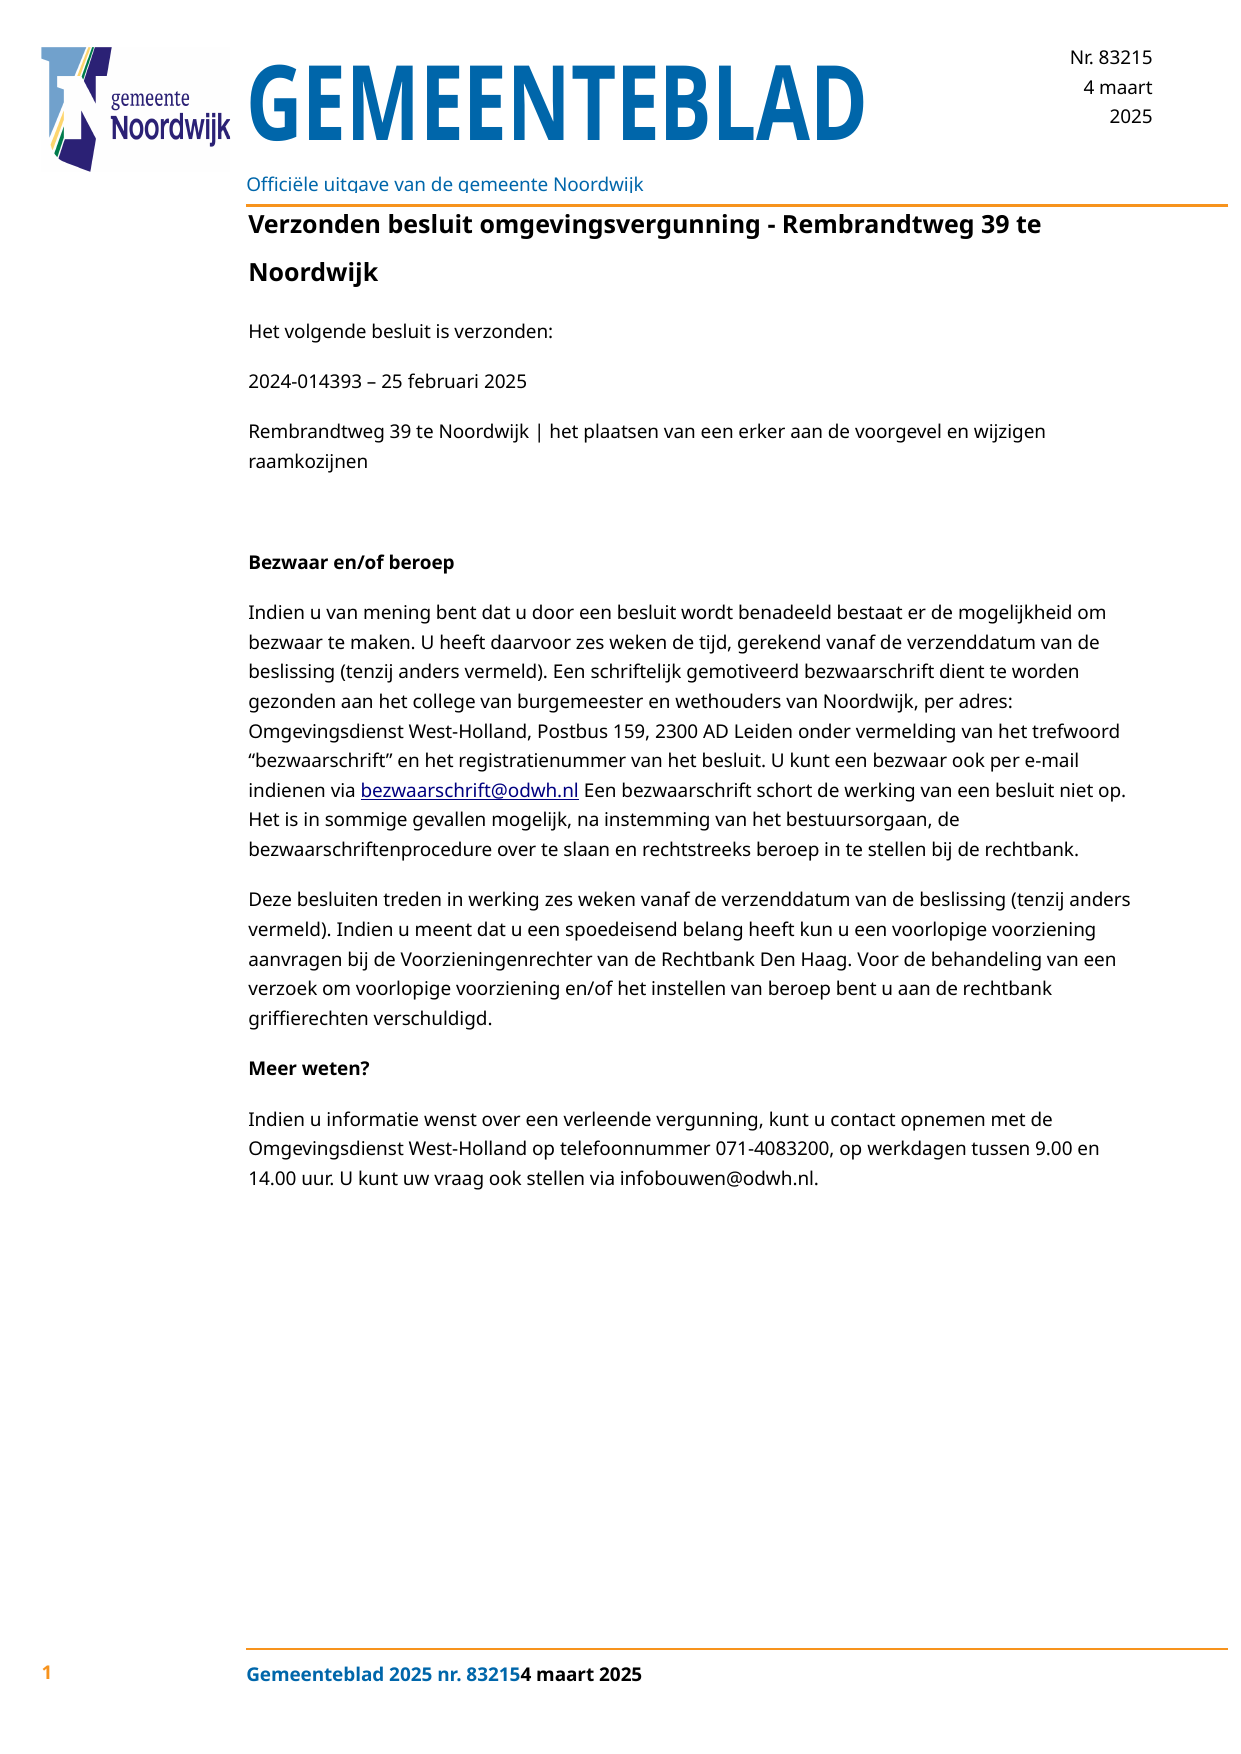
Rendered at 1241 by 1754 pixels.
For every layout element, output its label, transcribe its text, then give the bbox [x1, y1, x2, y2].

text Het volgende besluit is verzonden: [248, 318, 1152, 344]
text Indien u van mening bent dat u door een besluit wordt benadeeld bestaat er de mogelijkheid om bezwaar te maken. U heeft daarvoor zes weken de tijd, gerekend vanaf de verzenddatum van de beslissing (tenzij anders vermeld). Een schriftelijk gemotiveerd bezwaarschrift dient te worden gezonden aan het college van burgemeester en wethouders van Noordwijk, per adres: Omgevingsdienst West-Holland, Postbus 159, 2300 AD Leiden onder vermelding van het trefwoord “bezwaarschrift” en het registratienummer van het besluit. U kunt een bezwaar ook per e-mail indienen via bezwaarschrift@odwh.nl Een bezwaarschrift schort de werking van een besluit niet op. Het is in sommige gevallen mogelijk, na instemming van het bestuursorgaan, de bezwaarschriftenprocedure over te slaan en rechtstreeks beroep in te stellen bij de rechtbank. [248, 599, 1152, 862]
text Verzonden besluit omgevingsvergunning - Rembrandtweg 39 te Noordwijk [248, 207, 1152, 288]
text Indien u informatie wenst over een verleende vergunning, kunt u contact opnemen met de Omgevingsdienst West-Holland op telefoonnummer 071-4083200, op werkdagen tussen 9.00 en 14.00 uur. U kunt uw vraag ook stellen via infobouwen@odwh.nl. [248, 1106, 1152, 1191]
text Bezwaar en/of beroep [248, 549, 1152, 575]
text Deze besluiten treden in werking zes weken vanaf de verzenddatum van de beslissing (tenzij anders vermeld). Indien u meent dat u een spoedeisend belang heeft kun u een voorlopige voorziening aanvragen bij de Voorzieningenrechter van de Rechtbank Den Haag. Voor de behandeling van een verzoek om voorlopige voorziening en/of het instellen van beroep bent u aan de rechtbank griffierechten verschuldigd. [248, 887, 1152, 1031]
text Rembrandtweg 39 te Noordwijk | het plaatsen van een erker aan de voorgevel en wijzigen raamkozijnen [248, 419, 1152, 474]
text Meer weten? [248, 1055, 1152, 1081]
text 2024-014393 – 25 februari 2025 [248, 368, 1152, 394]
picture [41, 47, 231, 172]
